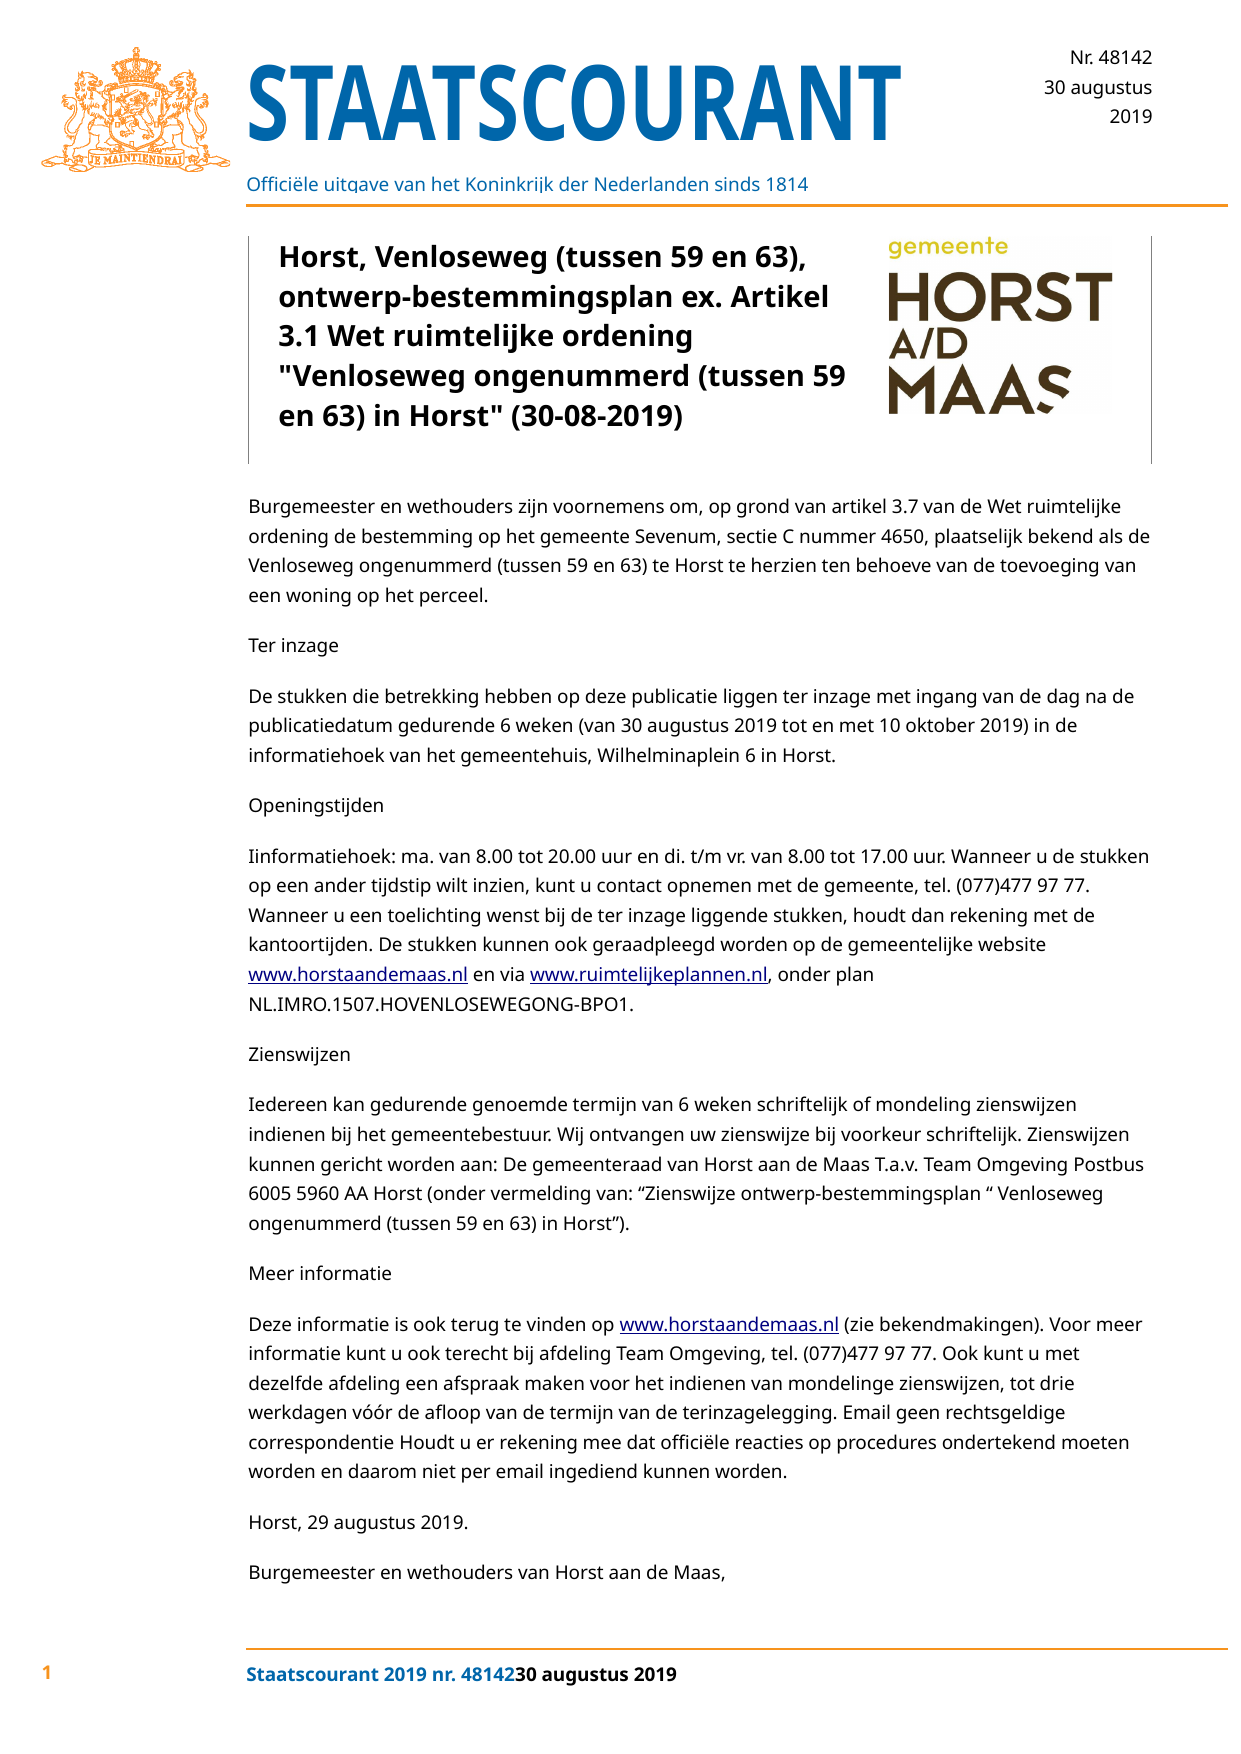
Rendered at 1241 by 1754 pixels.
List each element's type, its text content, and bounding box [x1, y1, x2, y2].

text Burgemeester en wethouders zijn voornemens om, op grond van artikel 3.7 van de Wet ruimtelijke ordening de bestemming op het gemeente Sevenum, sectie C nummer 4650, plaatselijk bekend als de Venloseweg ongenummerd (tussen 59 en 63) te Horst te herzien ten behoeve van de toevoeging van een woning op het perceel. [248, 493, 1152, 608]
text Meer informatie [248, 1260, 1152, 1286]
picture [888, 236, 1113, 414]
table_header [850, 414, 1151, 464]
text Ter inzage [248, 632, 1152, 658]
text Deze informatie is ook terug te vinden op www.horstaandemaas.nl (zie bekendmakingen). Voor meer informatie kunt u ook terecht bij afdeling Team Omgeving, tel. (077)477 97 77. Ook kunt u met dezelfde afdeling een afspraak maken voor het indienen van mondelinge zienswijzen, tot drie werkdagen vóór de afloop van de termijn van de terinzagelegging. Email geen rechtsgeldige correspondentie Houdt u er rekening mee dat officiële reacties op procedures ondertekend moeten worden en daarom niet per email ingediend kunnen worden. [248, 1311, 1152, 1484]
text Horst, 29 augustus 2019. [248, 1509, 1152, 1535]
text Iedereen kan gedurende genoemde termijn van 6 weken schriftelijk of mondeling zienswijzen indienen bij het gemeentebestuur. Wij ontvangen uw zienswijze bij voorkeur schriftelijk. Zienswijzen kunnen gericht worden aan: De gemeenteraad van Horst aan de Maas T.a.v. Team Omgeving Postbus 6005 5960 AA Horst (onder vermelding van: “Zienswijze ontwerp-bestemmingsplan “ Venloseweg ongenummerd (tussen 59 en 63) in Horst”). [248, 1092, 1152, 1236]
table_header Horst, Venloseweg (tussen 59 en 63), ontwerp-bestemmingsplan ex. Artikel 3.1 Wet ruimtelijke ordening "Venloseweg ongenummerd (tussen 59 en 63) in Horst" (30-08-2019) [249, 236, 850, 464]
text Burgemeester en wethouders van Horst aan de Maas, [248, 1559, 1152, 1585]
table_header [1113, 236, 1151, 413]
text Iinformatiehoek: ma. van 8.00 tot 20.00 uur en di. t/m vr. van 8.00 tot 17.00 uur. Wanneer u de stukken op een ander tijdstip wilt inzien, kunt u contact opnemen met de gemeente, tel. (077)477 97 77. Wanneer u een toelichting wenst bij de ter inzage liggende stukken, houdt dan rekening met de kantoortijden. De stukken kunnen ook geraadpleegd worden op de gemeentelijke website www.horstaandemaas.nl en via www.ruimtelijkeplannen.nl, onder plan NL.IMRO.1507.HOVENLOSEWEGONG-BPO1. [248, 843, 1152, 1017]
text De stukken die betrekking hebben op deze publicatie liggen ter inzage met ingang van de dag na de publicatiedatum gedurende 6 weken (van 30 augustus 2019 tot en met 10 oktober 2019) in de informatiehoek van het gemeentehuis, Wilhelminaplein 6 in Horst. [248, 683, 1152, 768]
table_header [850, 236, 888, 413]
text Openingstijden [248, 792, 1152, 818]
text Zienswijzen [248, 1041, 1152, 1067]
picture [41, 47, 231, 172]
